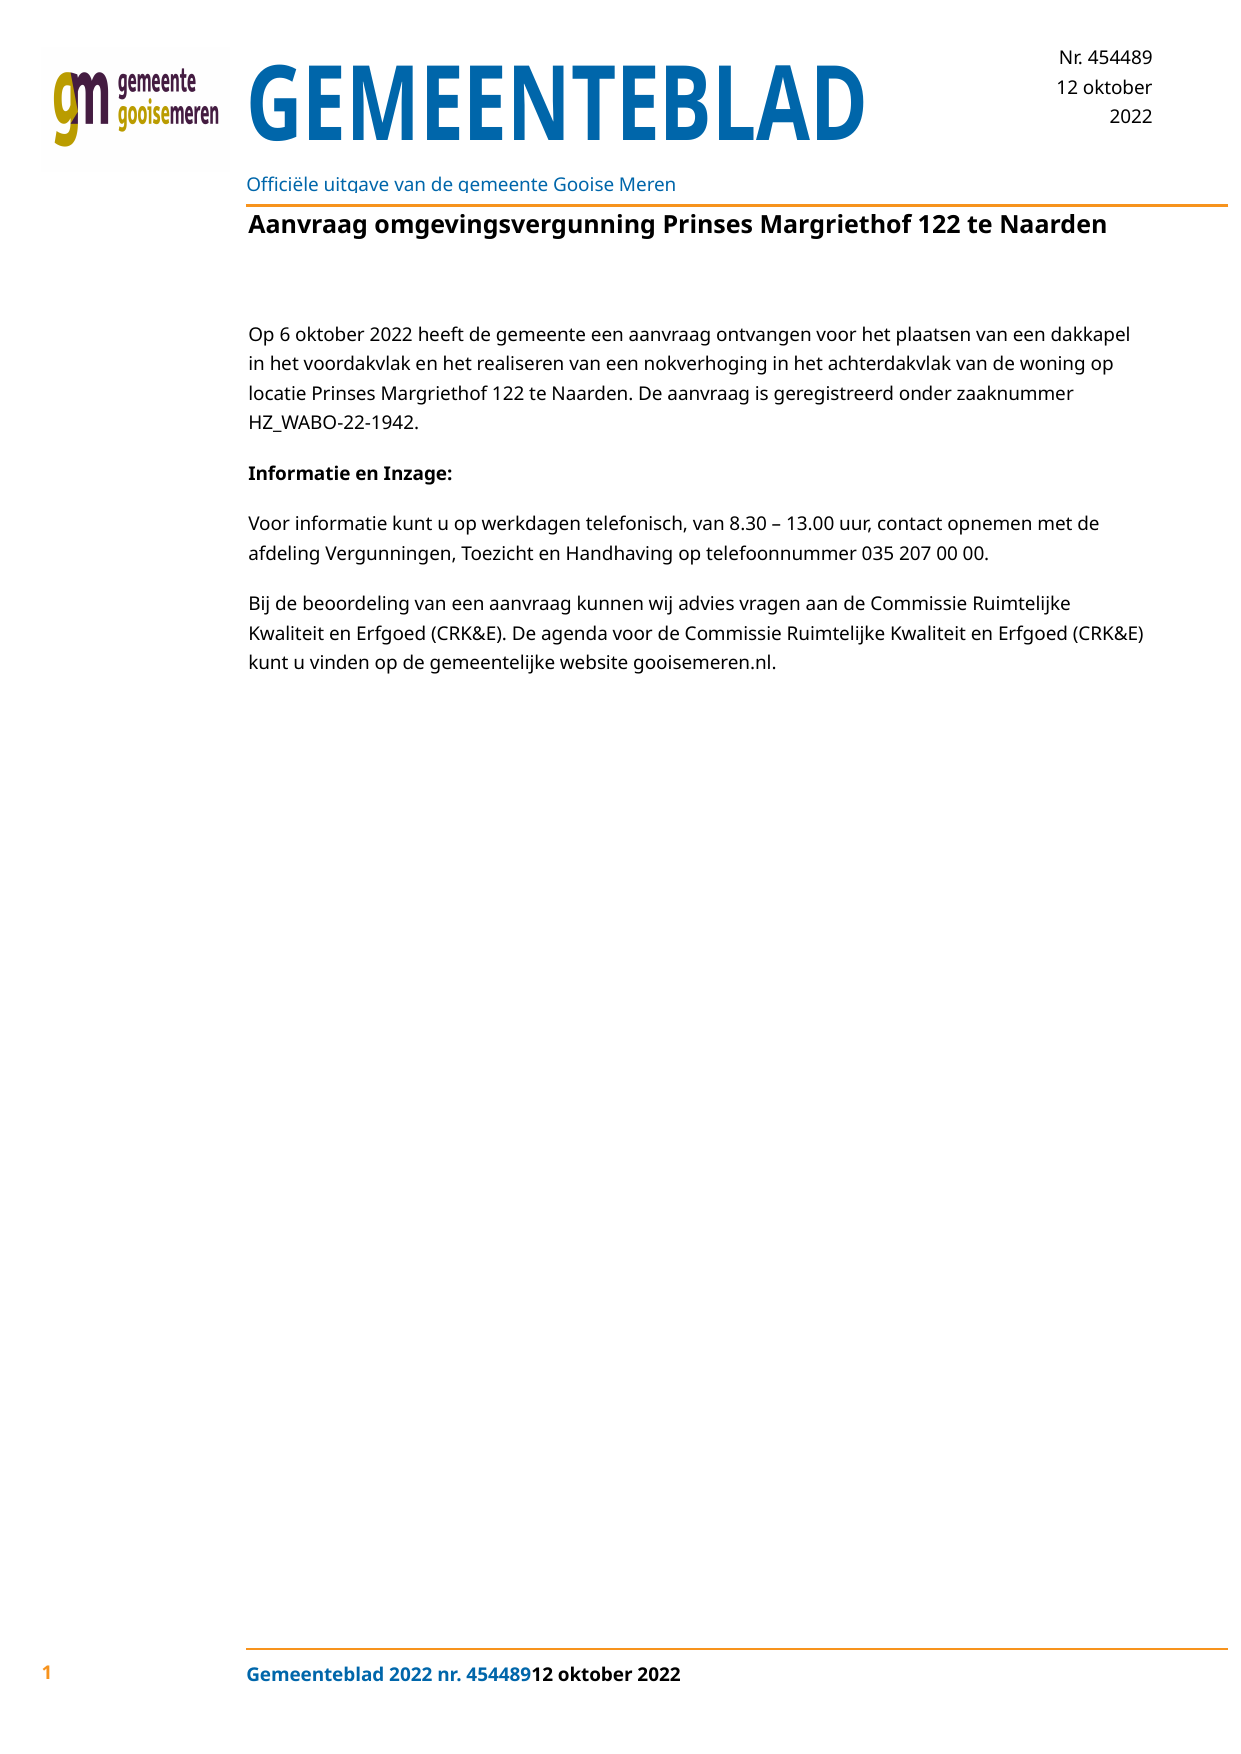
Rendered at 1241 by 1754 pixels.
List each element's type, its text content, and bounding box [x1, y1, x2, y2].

text Bij de beoordeling van een aanvraag kunnen wij advies vragen aan de Commissie Ruimtelijke Kwaliteit en Erfgoed (CRK&E). De agenda voor de Commissie Ruimtelijke Kwaliteit en Erfgoed (CRK&E) kunt u vinden op de gemeentelijke website gooisemeren.nl. [248, 590, 1152, 675]
text Voor informatie kunt u op werkdagen telefonisch, van 8.30 – 13.00 uur, contact opnemen met de afdeling Vergunningen, Toezicht en Handhaving op telefoonnummer 035 207 00 00. [248, 510, 1152, 566]
text Op 6 oktober 2022 heeft de gemeente een aanvraag ontvangen voor het plaatsen van een dakkapel in het voordakvlak en het realiseren van een nokverhoging in het achterdakvlak van de woning op locatie Prinses Margriethof 122 te Naarden. De aanvraag is geregistreerd onder zaaknummer HZ_WABO-22-1942. [248, 321, 1152, 435]
text Informatie en Inzage: [248, 460, 1152, 486]
picture [41, 47, 231, 172]
text Aanvraag omgevingsvergunning Prinses Margriethof 122 te Naarden [248, 207, 1152, 241]
